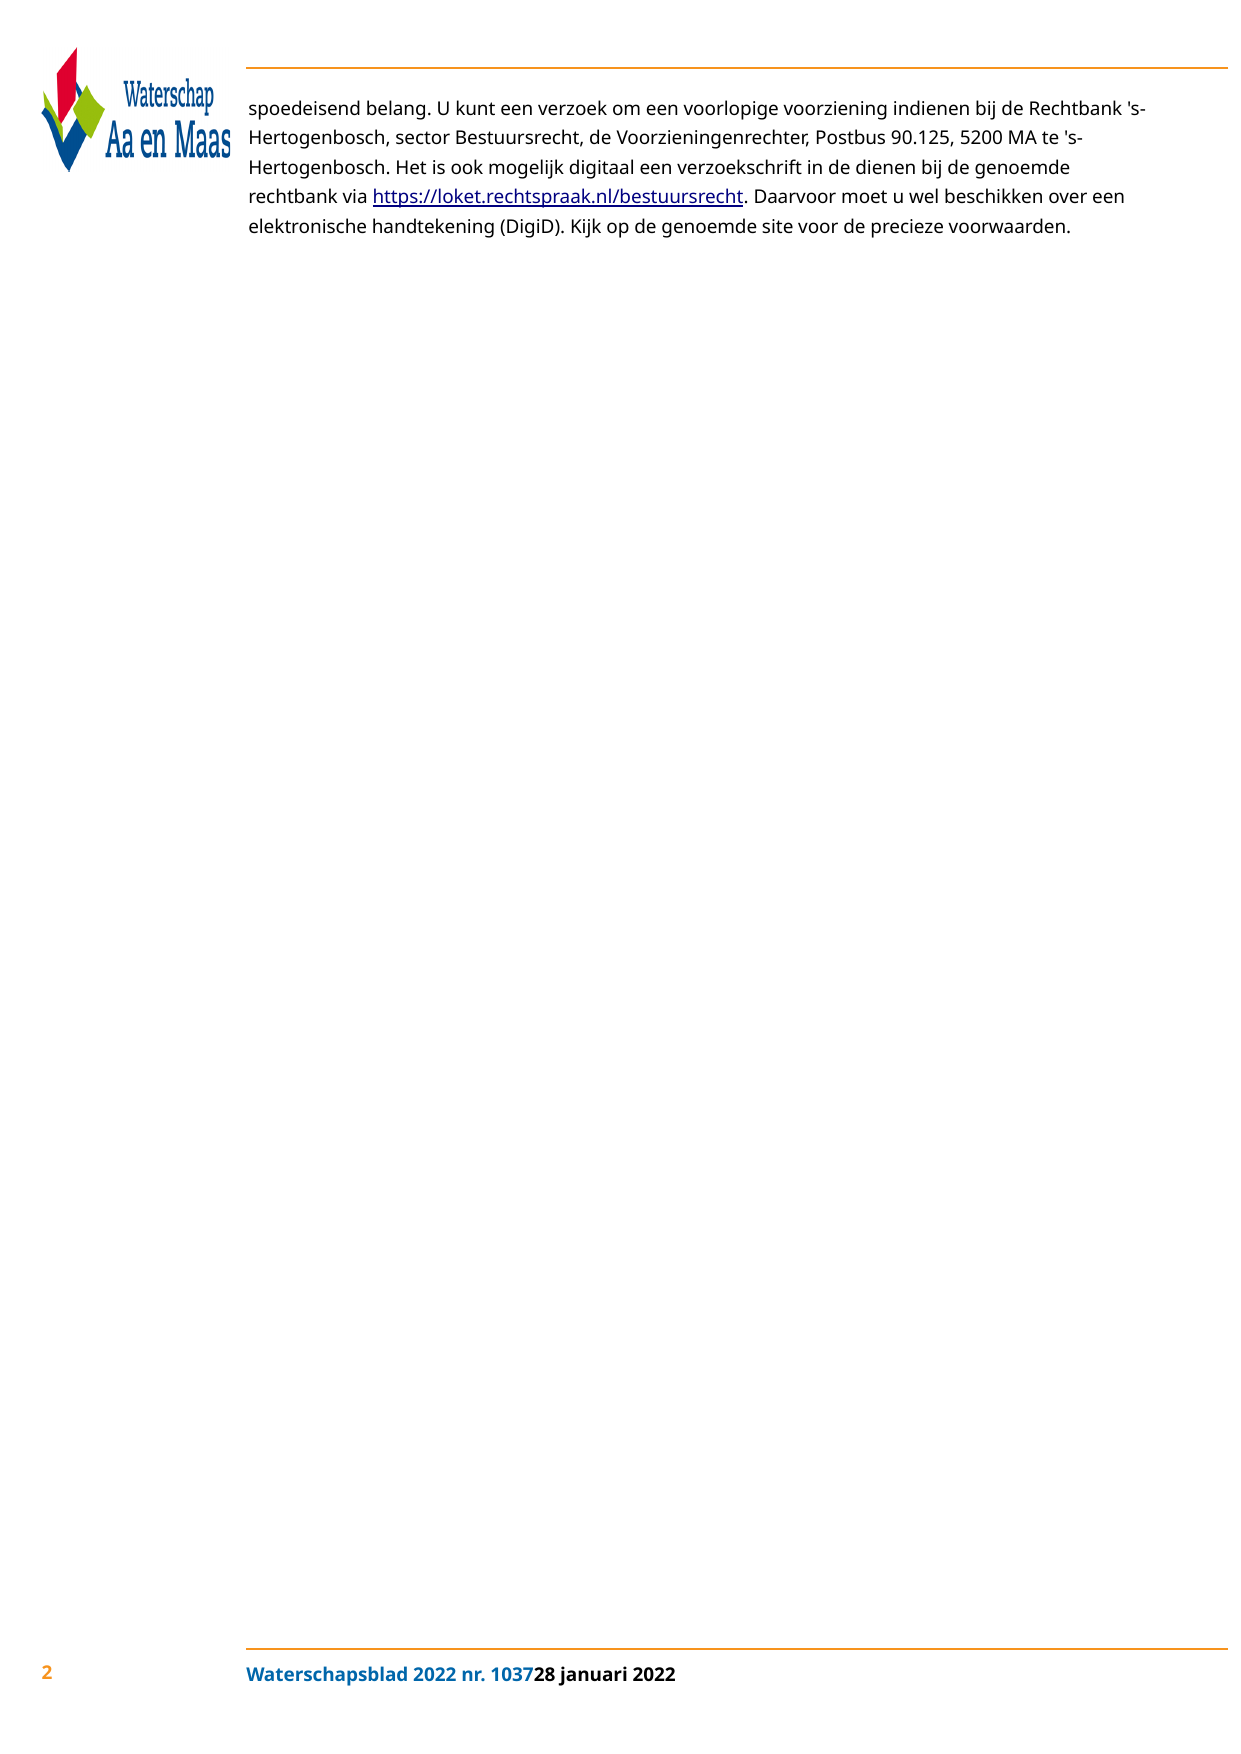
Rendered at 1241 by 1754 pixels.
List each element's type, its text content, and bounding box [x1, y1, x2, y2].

picture [41, 47, 231, 172]
text spoedeisend belang. U kunt een verzoek om een voorlopige voorziening indienen bij de Rechtbank 's-Hertogenbosch, sector Bestuursrecht, de Voorzieningenrechter, Postbus 90.125, 5200 MA te 's-Hertogenbosch. Het is ook mogelijk digitaal een verzoekschrift in de dienen bij de genoemde rechtbank via https://loket.rechtspraak.nl/bestuursrecht. Daarvoor moet u wel beschikken over een elektronische handtekening (DigiD). Kijk op de genoemde site voor de precieze voorwaarden. [248, 95, 1152, 239]
